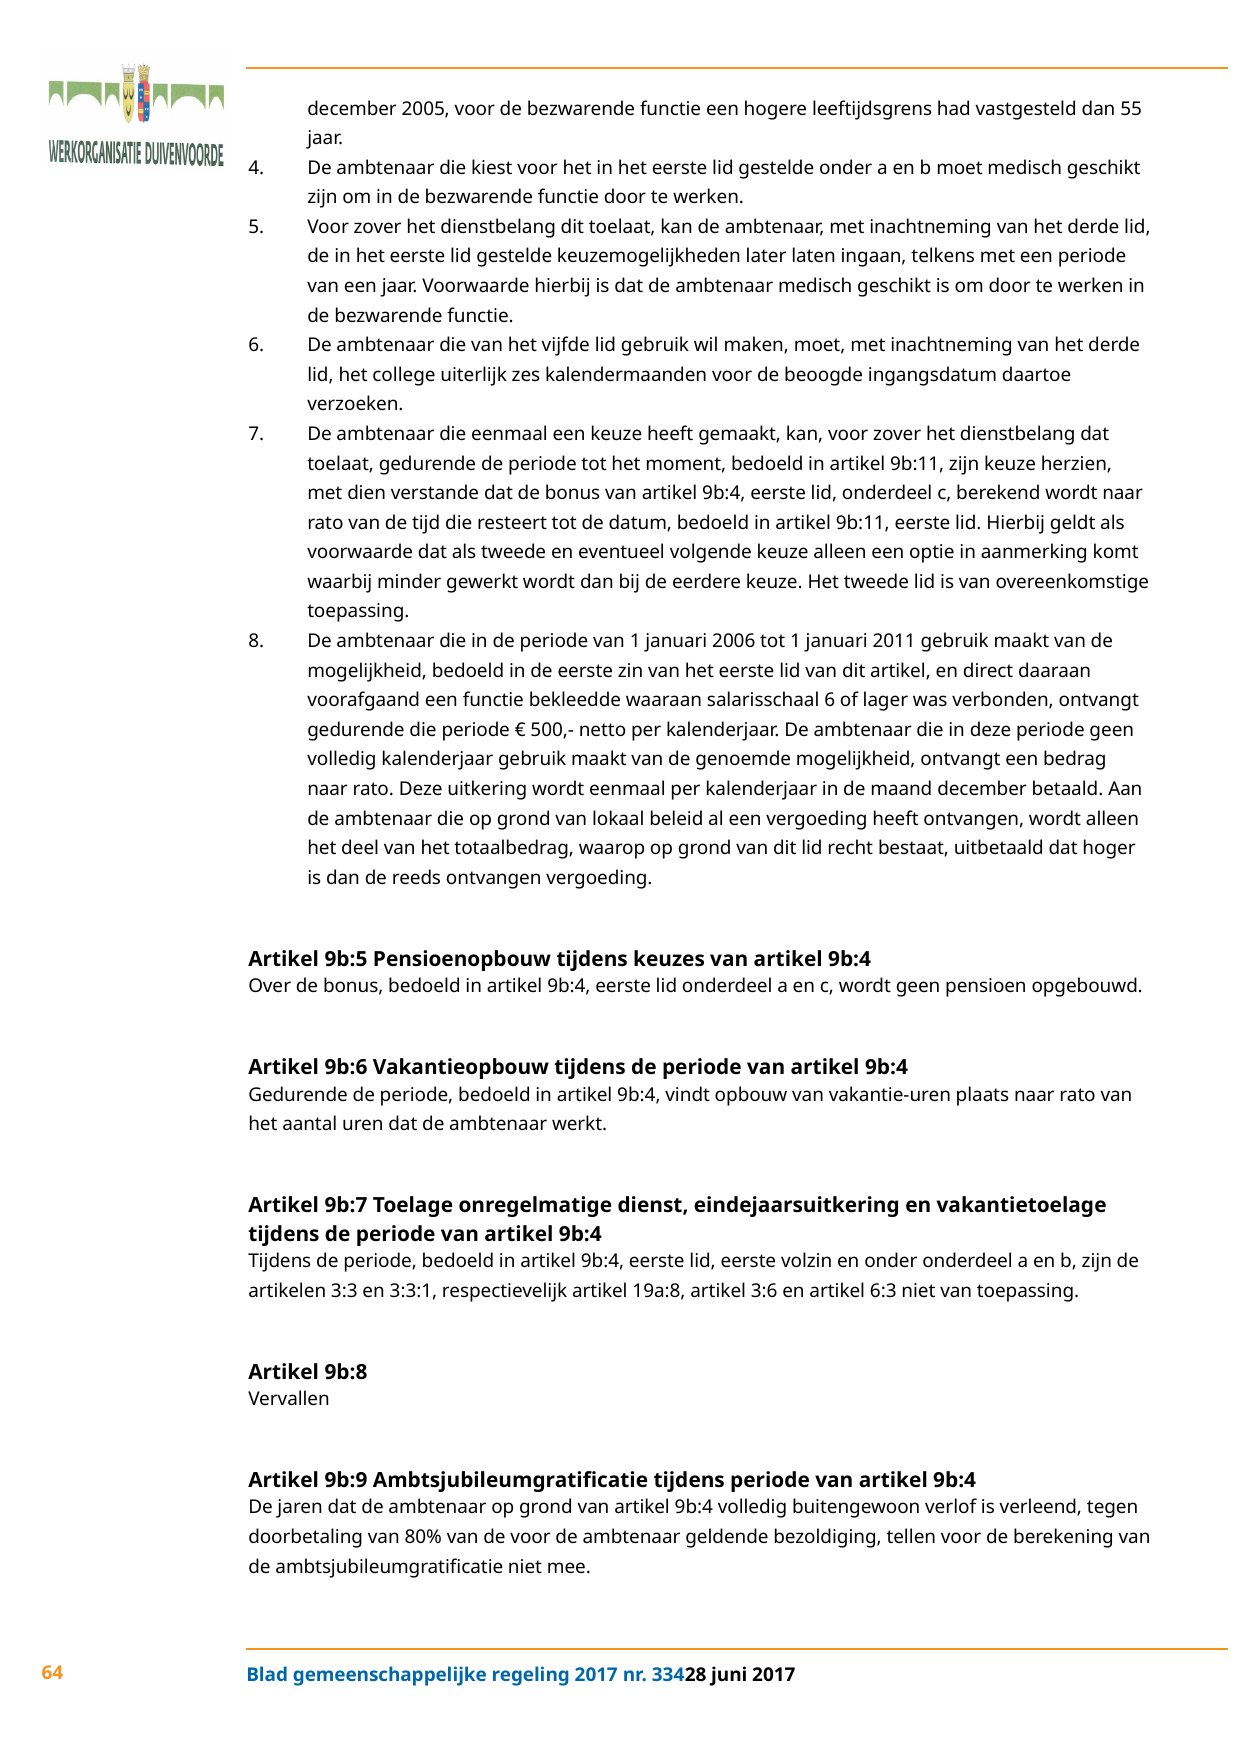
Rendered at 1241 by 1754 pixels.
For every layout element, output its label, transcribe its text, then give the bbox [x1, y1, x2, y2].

list De ambtenaar die van het vijfde lid gebruik wil maken, moet, met inachtneming van het derde lid, het college uiterlijk zes kalendermaanden voor de beoogde ingangsdatum daartoe verzoeken. [248, 331, 1152, 416]
text Artikel 9b:9 Ambtsjubileumgratificatie tijdens periode van artikel 9b:4 [248, 1465, 1152, 1494]
text Vervallen [248, 1385, 1152, 1411]
text Artikel 9b:7 Toelage onregelmatige dienst, eindejaarsuitkering en vakantietoelage tijdens de periode van artikel 9b:4 [248, 1190, 1152, 1247]
text Tijdens de periode, bedoeld in artikel 9b:4, eerste lid, eerste volzin en onder onderdeel a en b, zijn de artikelen 3:3 en 3:3:1, respectievelijk artikel 19a:8, artikel 3:6 en artikel 6:3 niet van toepassing. [248, 1247, 1152, 1303]
list december 2005, voor de bezwarende functie een hogere leeftijdsgrens had vastgesteld dan 55 jaar. [248, 95, 1152, 150]
picture [41, 47, 231, 172]
list Voor zover het dienstbelang dit toelaat, kan de ambtenaar, met inachtneming van het derde lid, de in het eerste lid gestelde keuzemogelijkheden later laten ingaan, telkens met een periode van een jaar. Voorwaarde hierbij is dat de ambtenaar medisch geschikt is om door te werken in de bezwarende functie. [248, 213, 1152, 328]
text Artikel 9b:8 [248, 1357, 1152, 1385]
list De ambtenaar die eenmaal een keuze heeft gemaakt, kan, voor zover het dienstbelang dat toelaat, gedurende de periode tot het moment, bedoeld in artikel 9b:11, zijn keuze herzien, met dien verstande dat de bonus van artikel 9b:4, eerste lid, onderdeel c, berekend wordt naar rato van de tijd die resteert tot de datum, bedoeld in artikel 9b:11, eerste lid. Hierbij geldt als voorwaarde dat als tweede en eventueel volgende keuze alleen een optie in aanmerking komt waarbij minder gewerkt wordt dan bij de eerdere keuze. Het tweede lid is van overeenkomstige toepassing. [248, 420, 1152, 623]
list De ambtenaar die in de periode van 1 januari 2006 tot 1 januari 2011 gebruik maakt van de mogelijkheid, bedoeld in de eerste zin van het eerste lid van dit artikel, en direct daaraan voorafgaand een functie bekleedde waaraan salarisschaal 6 of lager was verbonden, ontvangt gedurende die periode € 500,- netto per kalenderjaar. De ambtenaar die in deze periode geen volledig kalenderjaar gebruik maakt van de genoemde mogelijkheid, ontvangt een bedrag naar rato. Deze uitkering wordt eenmaal per kalenderjaar in de maand december betaald. Aan de ambtenaar die op grond van lokaal beleid al een vergoeding heeft ontvangen, wordt alleen het deel van het totaalbedrag, waarop op grond van dit lid recht bestaat, uitbetaald dat hoger is dan de reeds ontvangen vergoeding. [248, 627, 1152, 890]
text Gedurende de periode, bedoeld in artikel 9b:4, vindt opbouw van vakantie-uren plaats naar rato van het aantal uren dat de ambtenaar werkt. [248, 1081, 1152, 1136]
text De jaren dat de ambtenaar op grond van artikel 9b:4 volledig buitengewoon verlof is verleend, tegen doorbetaling van 80% van de voor de ambtenaar geldende bezoldiging, tellen voor de berekening van de ambtsjubileumgratificatie niet mee. [248, 1494, 1152, 1579]
text Artikel 9b:5 Pensioenopbouw tijdens keuzes van artikel 9b:4 [248, 944, 1152, 972]
text Over de bonus, bedoeld in artikel 9b:4, eerste lid onderdeel a en c, wordt geen pensioen opgebouwd. [248, 972, 1152, 998]
text Artikel 9b:6 Vakantieopbouw tijdens de periode van artikel 9b:4 [248, 1052, 1152, 1081]
list De ambtenaar die kiest voor het in het eerste lid gestelde onder a en b moet medisch geschikt zijn om in de bezwarende functie door te werken. [248, 154, 1152, 209]
